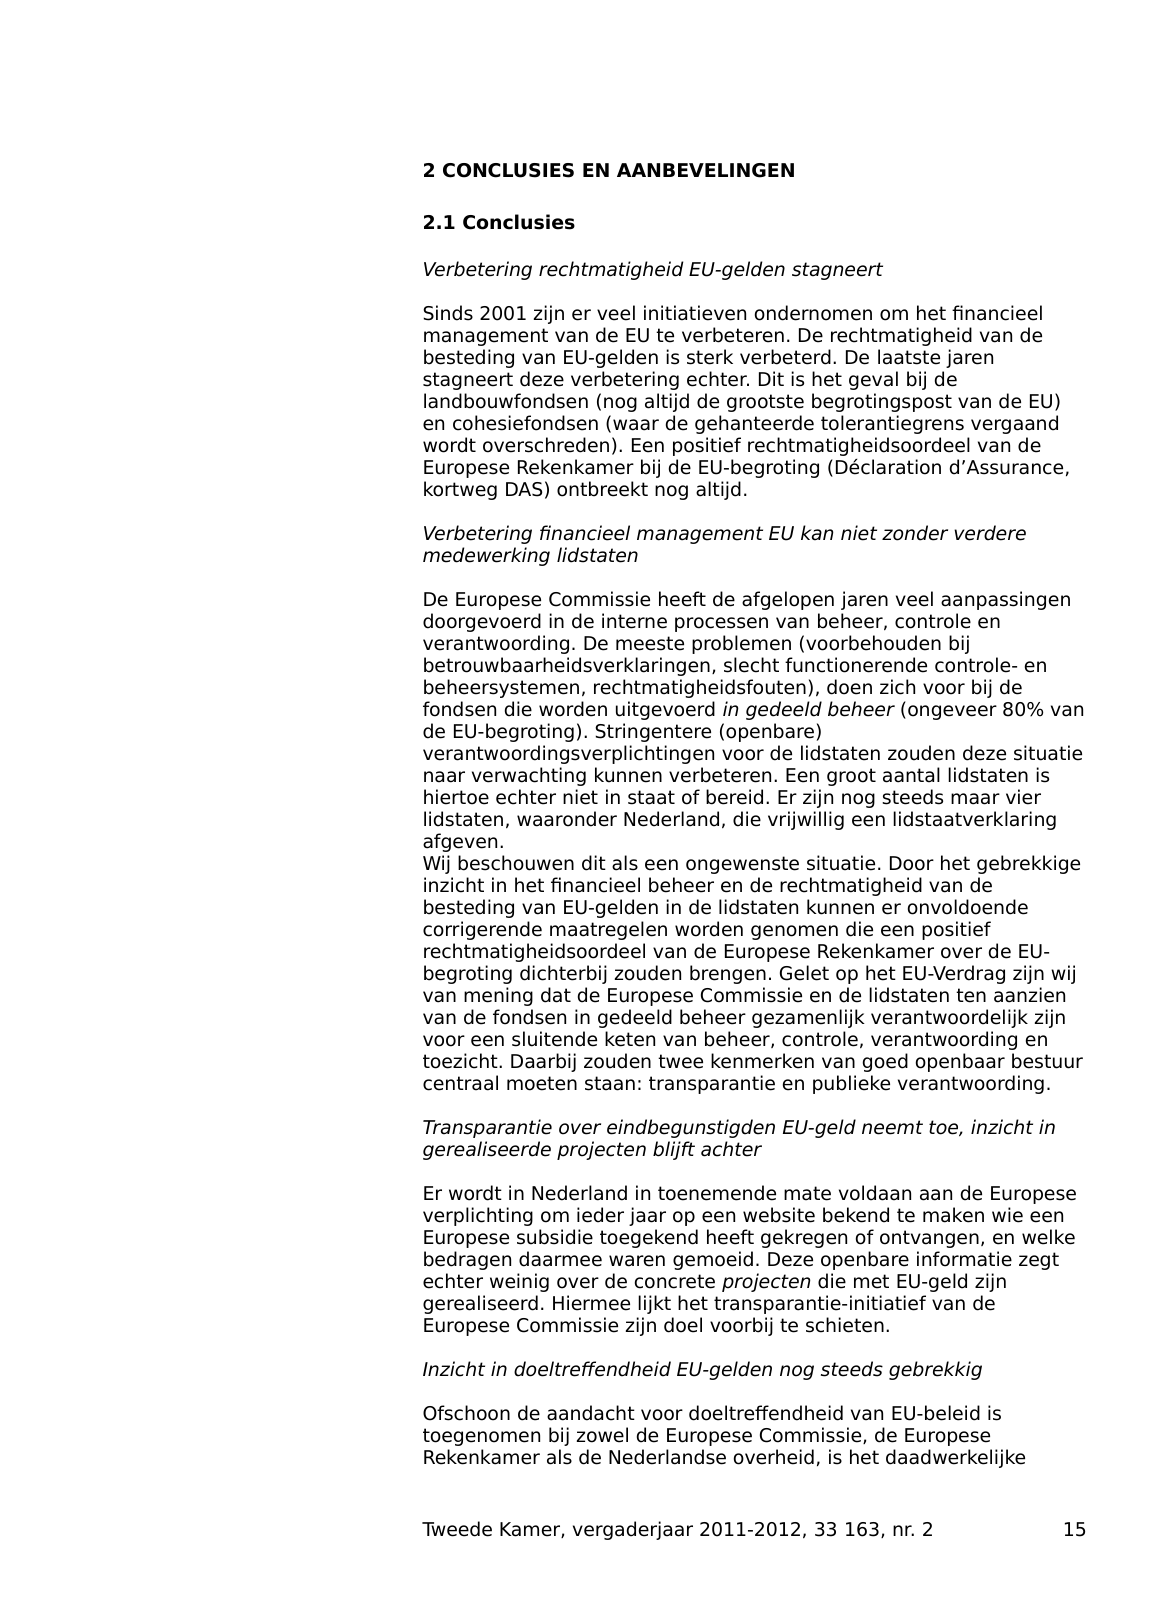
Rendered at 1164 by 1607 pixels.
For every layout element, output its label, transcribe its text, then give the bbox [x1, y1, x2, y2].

text Sinds 2001 zijn er veel initiatieven ondernomen om het financieel management van de EU te verbeteren. De rechtmatigheid van de besteding van EU-gelden is sterk verbeterd. De laatste jaren stagneert deze verbetering echter. Dit is het geval bij de landbouwfondsen (nog altijd de grootste begrotingspost van de EU) en cohesiefondsen (waar de gehanteerde tolerantiegrens vergaand wordt overschreden). Een positief rechtmatigheidsoordeel van de Europese Rekenkamer bij de EU-begroting (Déclaration d’Assurance, kortweg DAS) ontbreekt nog altijd. [422, 303, 1087, 501]
text De Europese Commissie heeft de afgelopen jaren veel aanpassingen doorgevoerd in de interne processen van beheer, controle en verantwoording. De meeste problemen (voorbehouden bij betrouwbaarheidsverklaringen, slecht functionerende controle- en beheersystemen, rechtmatigheidsfouten), doen zich voor bij de fondsen die worden uitgevoerd in gedeeld beheer (ongeveer 80% van de EU-begroting). Stringentere (openbare) verantwoordingsverplichtingen voor de lidstaten zouden deze situatie naar verwachting kunnen verbeteren. Een groot aantal lidstaten is hiertoe echter niet in staat of bereid. Er zijn nog steeds maar vier lidstaten, waaronder Nederland, die vrijwillig een lidstaatverklaring afgeven. [422, 589, 1087, 853]
text Ofschoon de aandacht voor doeltreffendheid van EU-beleid is toegenomen bij zowel de Europese Commissie, de Europese Rekenkamer als de Nederlandse overheid, is het daadwerkelijke [422, 1403, 1087, 1469]
subtitle Verbetering financieel management EU kan niet zonder verdere medewerking lidstaten [422, 523, 1087, 567]
subtitle Inzicht in doeltreffendheid EU-gelden nog steeds gebrekkig [422, 1359, 1087, 1381]
subtitle Verbetering rechtmatigheid EU-gelden stagneert [422, 259, 1087, 281]
text Er wordt in Nederland in toenemende mate voldaan aan de Europese verplichting om ieder jaar op een website bekend te maken wie een Europese subsidie toegekend heeft gekregen of ontvangen, en welke bedragen daarmee waren gemoeid. Deze openbare informatie zegt echter weinig over de concrete projecten die met EU-geld zijn gerealiseerd. Hiermee lijkt het transparantie-initiatief van de Europese Commissie zijn doel voorbij te schieten. [422, 1183, 1087, 1337]
subtitle Transparantie over eindbegunstigden EU-geld neemt toe, inzicht in gerealiseerde projecten blijft achter [422, 1117, 1087, 1161]
text Wij beschouwen dit als een ongewenste situatie. Door het gebrekkige inzicht in het financieel beheer en de rechtmatigheid van de besteding van EU-gelden in de lidstaten kunnen er onvoldoende corrigerende maatregelen worden genomen die een positief rechtmatigheidsoordeel van de Europese Rekenkamer over de EU-begroting dichterbij zouden brengen. Gelet op het EU-Verdrag zijn wij van mening dat de Europese Commissie en de lidstaten ten aanzien van de fondsen in gedeeld beheer gezamenlijk verantwoordelijk zijn voor een sluitende keten van beheer, controle, verantwoording en toezicht. Daarbij zouden twee kenmerken van goed openbaar bestuur centraal moeten staan: transparantie en publieke verantwoording. [422, 853, 1087, 1095]
subtitle 2.1 Conclusies [422, 212, 1087, 234]
subtitle 2 CONCLUSIES EN AANBEVELINGEN [422, 160, 1087, 182]
